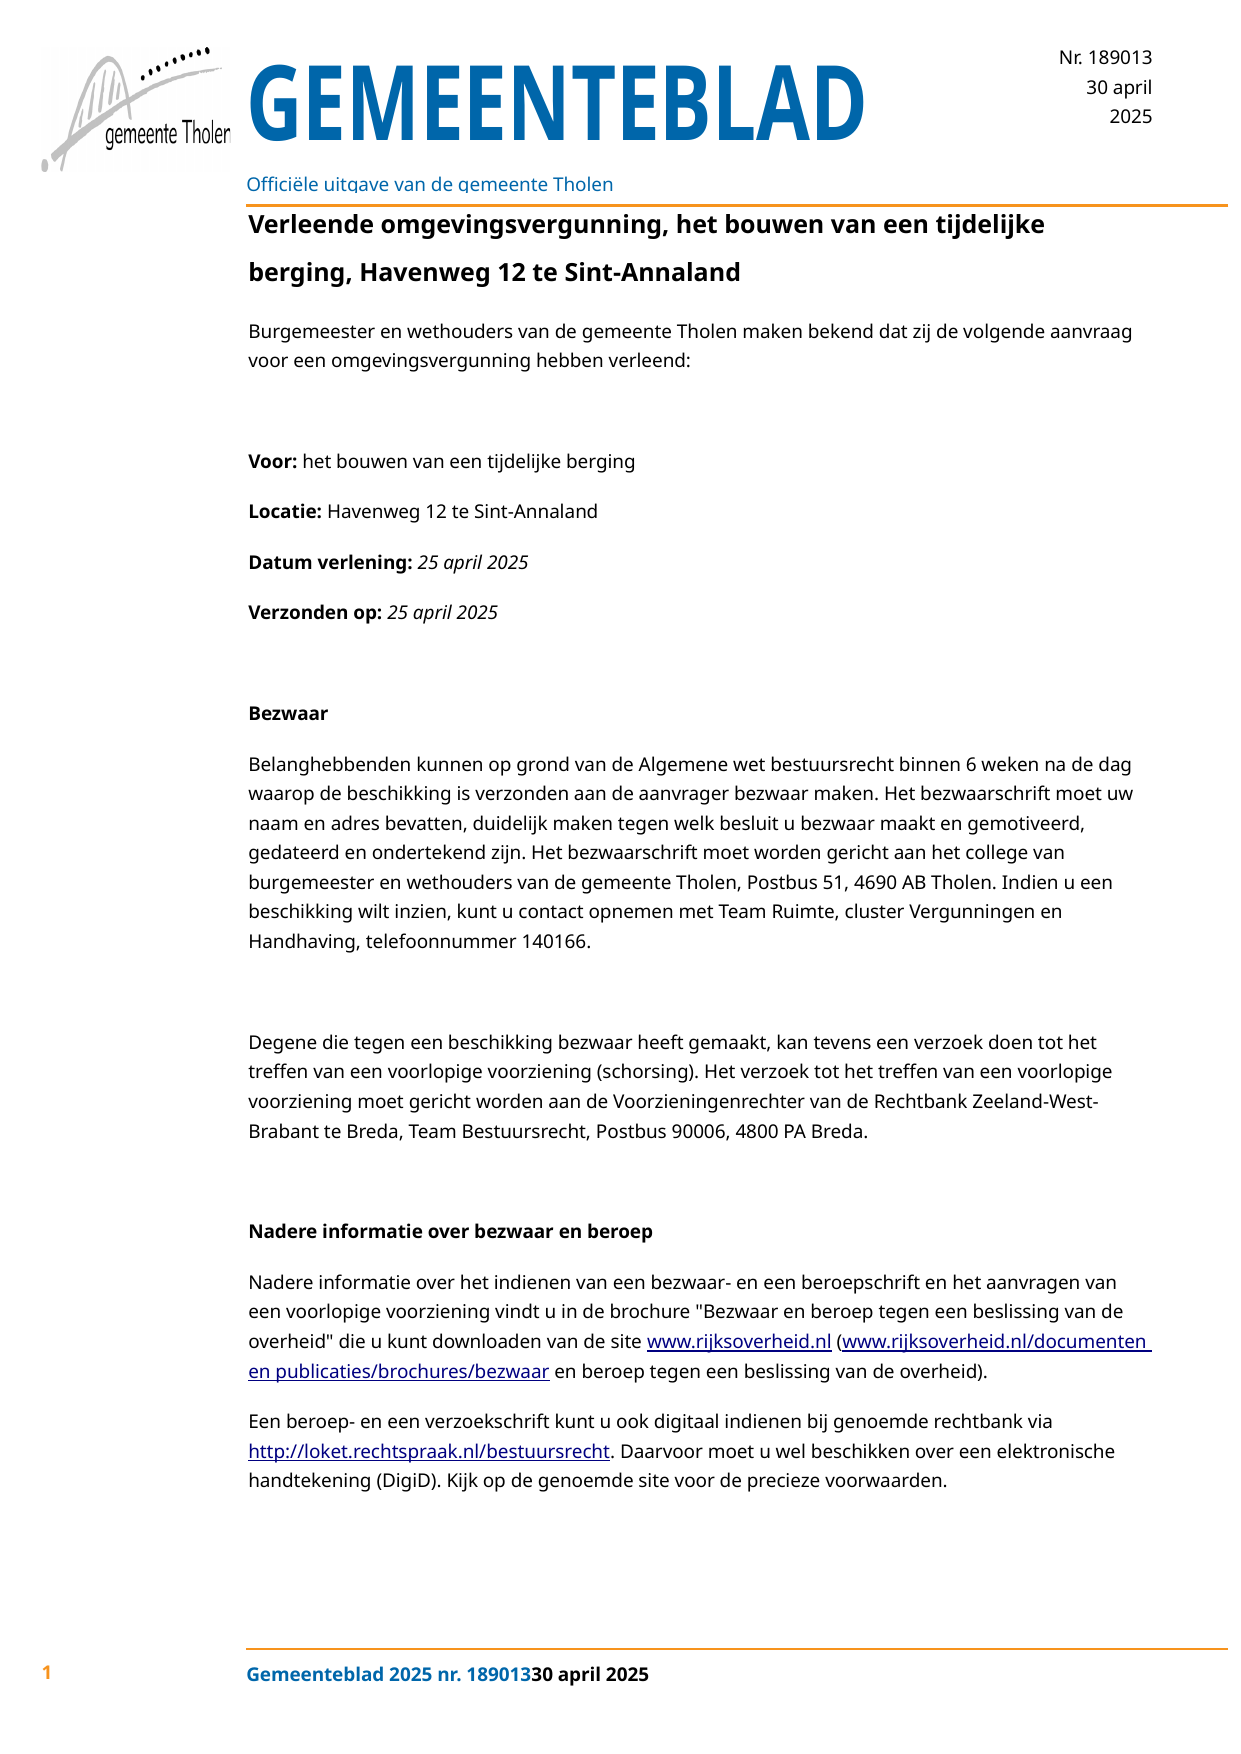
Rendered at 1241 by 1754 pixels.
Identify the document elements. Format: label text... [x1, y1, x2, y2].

picture [41, 47, 231, 172]
text Belanghebbenden kunnen op grond van de Algemene wet bestuursrecht binnen 6 weken na de dag waarop de beschikking is verzonden aan de aanvrager bezwaar maken. Het bezwaarschrift moet uw naam en adres bevatten, duidelijk maken tegen welk besluit u bezwaar maakt en gemotiveerd, gedateerd en ondertekend zijn. Het bezwaarschrift moet worden gericht aan het college van burgemeester en wethouders van de gemeente Tholen, Postbus 51, 4690 AB Tholen. Indien u een beschikking wilt inzien, kunt u contact opnemen met Team Ruimte, cluster Vergunningen en Handhaving, telefoonnummer 140166. [248, 751, 1152, 954]
text Locatie: Havenweg 12 te Sint-Annaland [248, 499, 1152, 524]
text Datum verlening: 25 april 2025 [248, 549, 1152, 575]
text Nadere informatie over het indienen van een bezwaar- en een beroepschrift en het aanvragen van een voorlopige voorziening vindt u in de brochure "Bezwaar en beroep tegen een beslissing van de overheid" die u kunt downloaden van de site www.rijksoverheid.nl (www.rijksoverheid.nl/documenten en publicaties/brochures/bezwaar en beroep tegen een beslissing van de overheid). [248, 1269, 1152, 1384]
text Voor: het bouwen van een tijdelijke berging [248, 448, 1152, 474]
text Degene die tegen een beschikking bezwaar heeft gemaakt, kan tevens een verzoek doen tot het treffen van een voorlopige voorziening (schorsing). Het verzoek tot het treffen van een voorlopige voorziening moet gericht worden aan de Voorzieningenrechter van de Rechtbank Zeeland-West-Brabant te Breda, Team Bestuursrecht, Postbus 90006, 4800 PA Breda. [248, 1029, 1152, 1144]
text Bezwaar [248, 700, 1152, 726]
text Verzonden op: 25 april 2025 [248, 599, 1152, 625]
text Nadere informatie over bezwaar en beroep [248, 1219, 1152, 1244]
text Verleende omgevingsvergunning, het bouwen van een tijdelijke berging, Havenweg 12 te Sint-Annaland [248, 207, 1152, 288]
text Burgemeester en wethouders van de gemeente Tholen maken bekend dat zij de volgende aanvraag voor een omgevingsvergunning hebben verleend: [248, 318, 1152, 373]
text Een beroep- en een verzoekschrift kunt u ook digitaal indienen bij genoemde rechtbank via http://loket.rechtspraak.nl/bestuursrecht. Daarvoor moet u wel beschikken over een elektronische handtekening (DigiD). Kijk op de genoemde site voor de precieze voorwaarden. [248, 1408, 1152, 1493]
